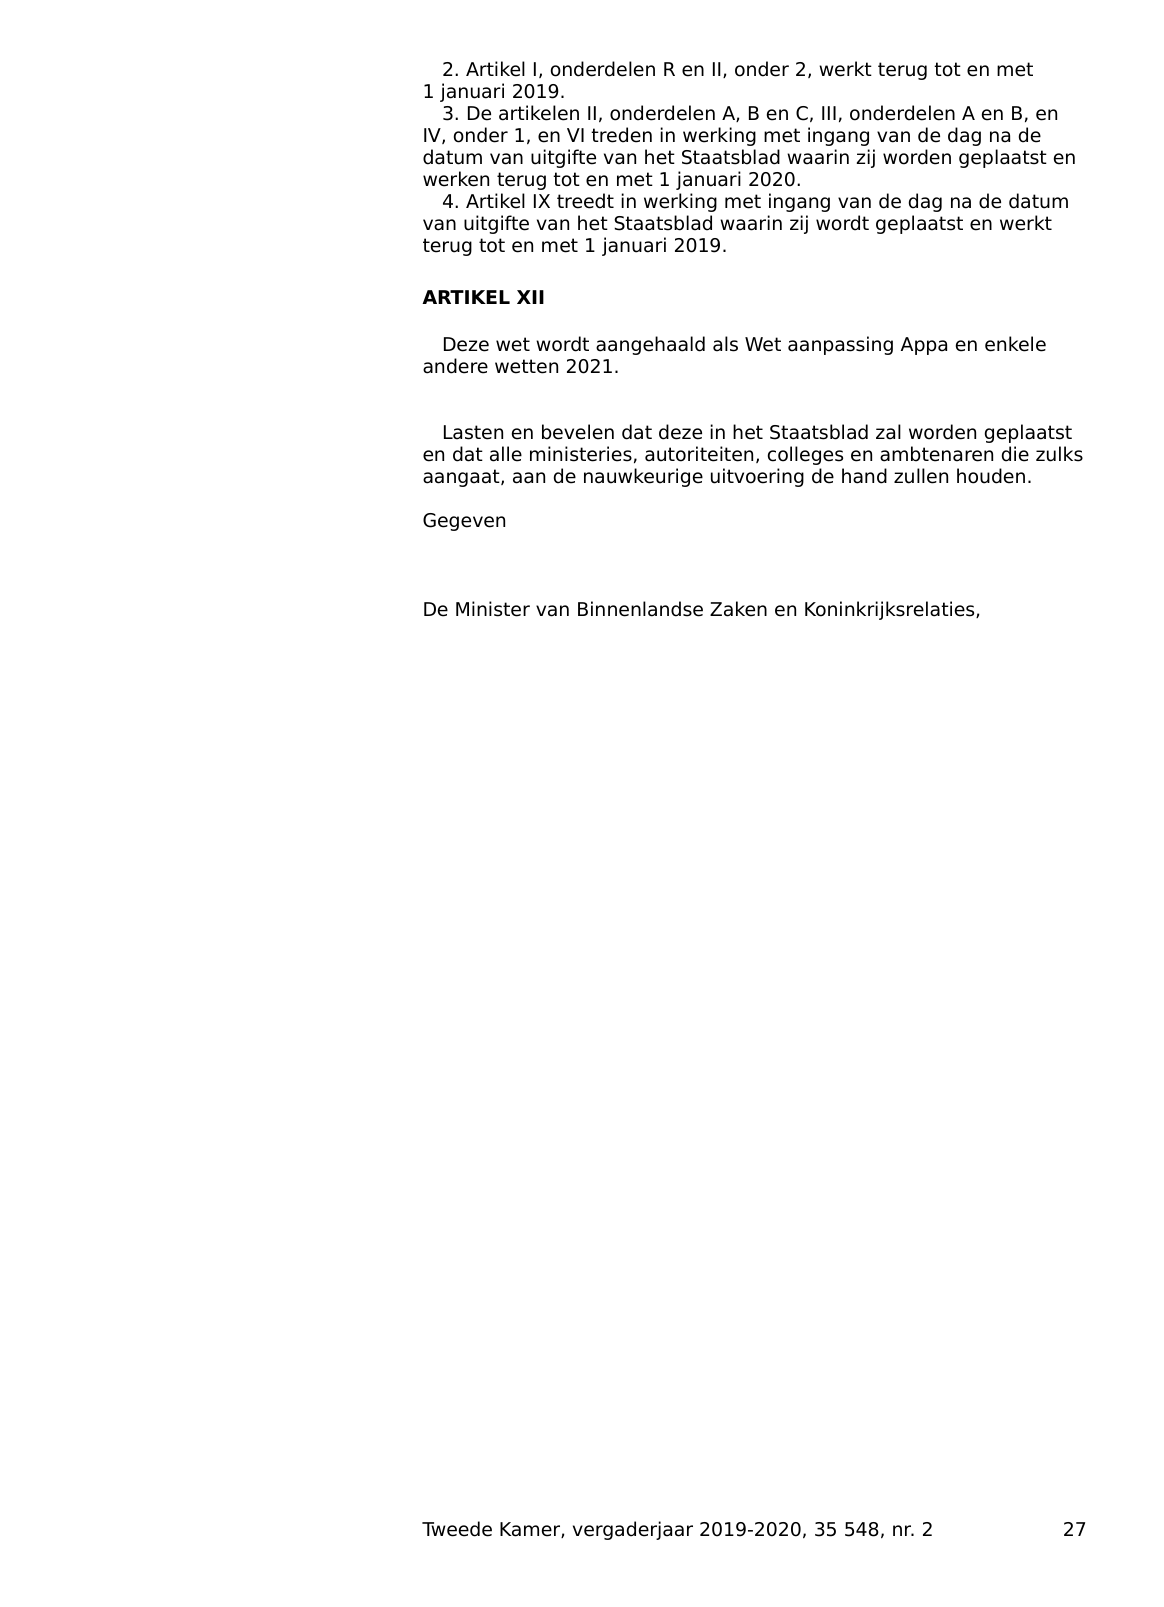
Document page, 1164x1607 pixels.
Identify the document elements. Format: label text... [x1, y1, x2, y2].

text 2. Artikel I, onderdelen R en II, onder 2, werkt terug tot en met 1 januari 2019. [422, 59, 1087, 103]
text 4. Artikel IX treedt in werking met ingang van de dag na de datum van uitgifte van het Staatsblad waarin zij wordt geplaatst en werkt terug tot en met 1 januari 2019. [422, 191, 1087, 257]
text De Minister van Binnenlandse Zaken en Koninkrijksrelaties, [422, 599, 1087, 621]
subtitle ARTIKEL XII [422, 287, 1087, 309]
text Deze wet wordt aangehaald als Wet aanpassing Appa en enkele andere wetten 2021. [422, 334, 1087, 378]
text 3. De artikelen II, onderdelen A, B en C, III, onderdelen A en B, en IV, onder 1, en VI treden in werking met ingang van de dag na de datum van uitgifte van het Staatsblad waarin zij worden geplaatst en werken terug tot en met 1 januari 2020. [422, 103, 1087, 191]
text Gegeven [422, 510, 1087, 532]
text Lasten en bevelen dat deze in het Staatsblad zal worden geplaatst en dat alle ministeries, autoriteiten, colleges en ambtenaren die zulks aangaat, aan de nauwkeurige uitvoering de hand zullen houden. [422, 422, 1087, 488]
